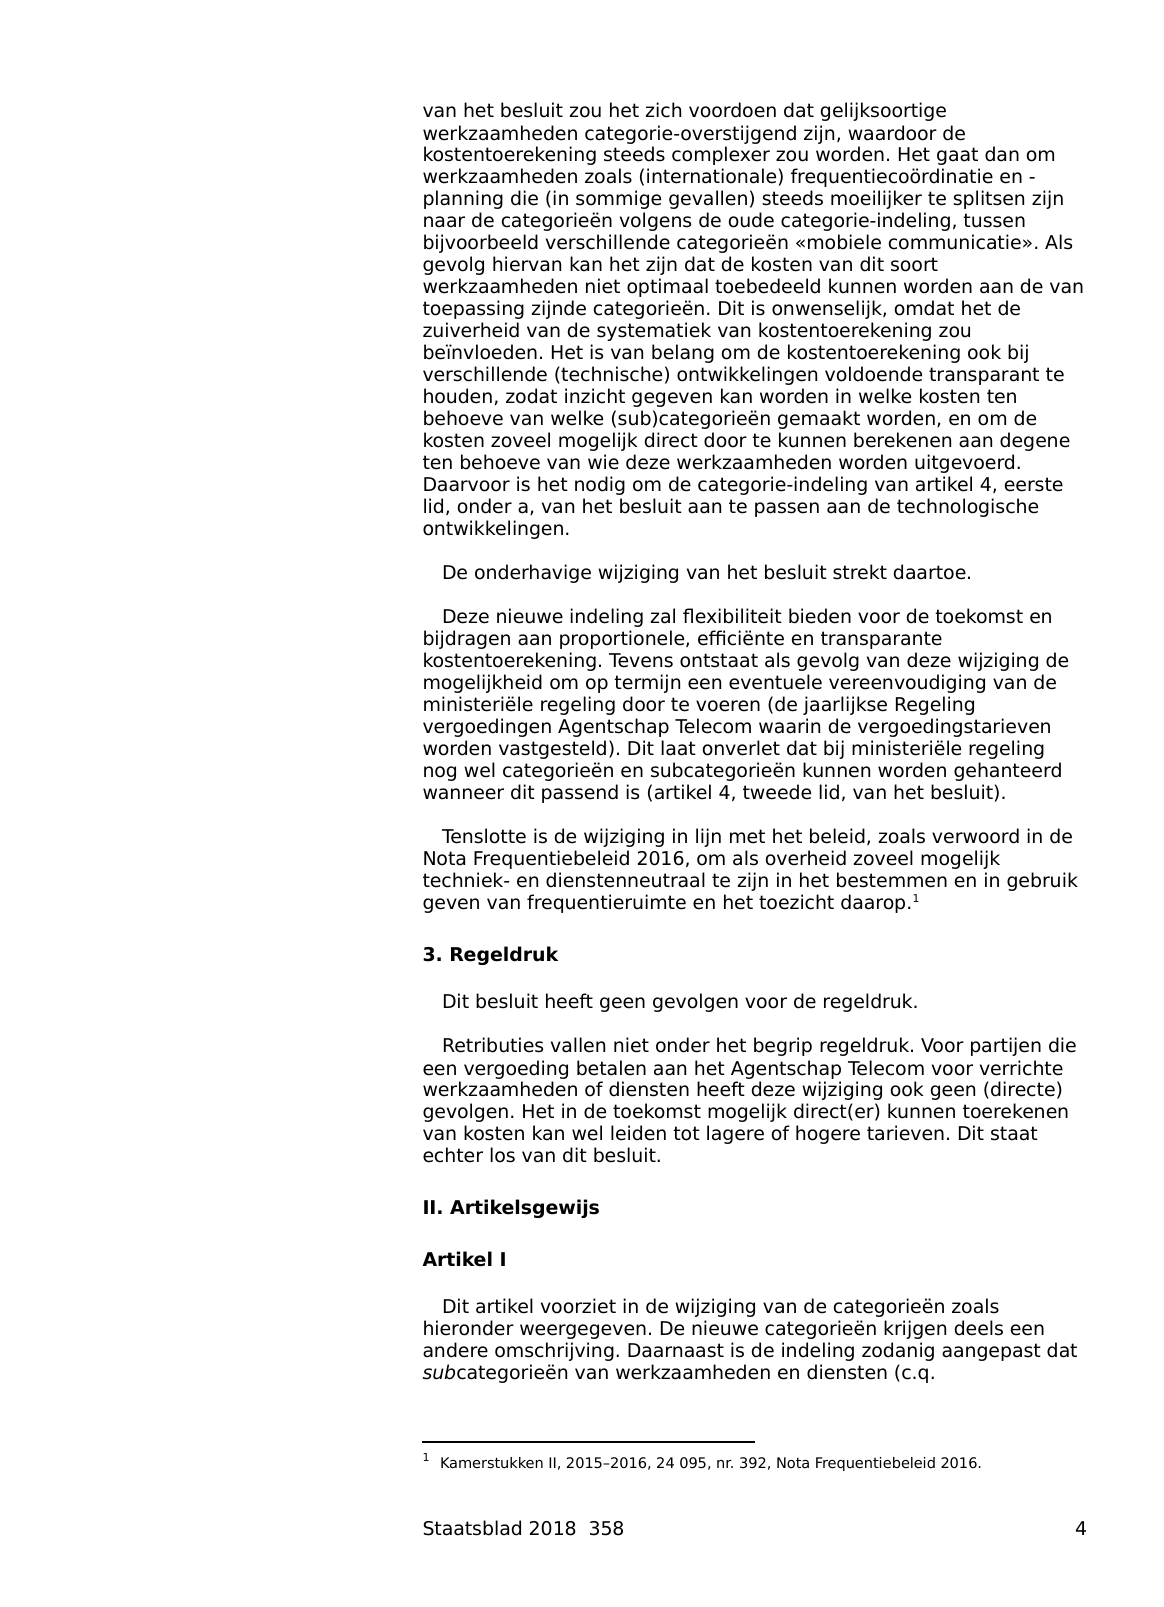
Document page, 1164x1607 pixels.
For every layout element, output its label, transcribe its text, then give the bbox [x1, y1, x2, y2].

subtitle Artikel I [422, 1249, 1087, 1271]
text Dit artikel voorziet in de wijziging van de categorieën zoals hieronder weergegeven. De nieuwe categorieën krijgen deels een andere omschrijving. Daarnaast is de indeling zodanig aangepast dat subcategorieën van werkzaamheden en diensten (c.q. [422, 1296, 1087, 1384]
subtitle 3. Regeldruk [422, 944, 1087, 966]
text Dit besluit heeft geen gevolgen voor de regeldruk. [422, 991, 1087, 1013]
text Kamerstukken II, 2015–2016, 24 095, nr. 392, Nota Frequentiebeleid 2016. [422, 1451, 1087, 1473]
text Deze nieuwe indeling zal flexibiliteit bieden voor de toekomst en bijdragen aan proportionele, efficiënte en transparante kostentoerekening. Tevens ontstaat als gevolg van deze wijziging de mogelijkheid om op termijn een eventuele vereenvoudiging van de ministeriële regeling door te voeren (de jaarlijkse Regeling vergoedingen Agentschap Telecom waarin de vergoedingstarieven worden vastgesteld). Dit laat onverlet dat bij ministeriële regeling nog wel categorieën en subcategorieën kunnen worden gehanteerd wanneer dit passend is (artikel 4, tweede lid, van het besluit). [422, 606, 1087, 804]
subtitle II. Artikelsgewijs [422, 1197, 1087, 1219]
text Retributies vallen niet onder het begrip regeldruk. Voor partijen die een vergoeding betalen aan het Agentschap Telecom voor verrichte werkzaamheden of diensten heeft deze wijziging ook geen (directe) gevolgen. Het in de toekomst mogelijk direct(er) kunnen toerekenen van kosten kan wel leiden tot lagere of hogere tarieven. Dit staat echter los van dit besluit. [422, 1035, 1087, 1167]
text van het besluit zou het zich voordoen dat gelijksoortige werkzaamheden categorie-overstijgend zijn, waardoor de kostentoerekening steeds complexer zou worden. Het gaat dan om werkzaamheden zoals (internationale) frequentiecoördinatie en -planning die (in sommige gevallen) steeds moeilijker te splitsen zijn naar de categorieën volgens de oude categorie-indeling, tussen bijvoorbeeld verschillende categorieën «mobiele communicatie». Als gevolg hiervan kan het zijn dat de kosten van dit soort werkzaamheden niet optimaal toebedeeld kunnen worden aan de van toepassing zijnde categorieën. Dit is onwenselijk, omdat het de zuiverheid van de systematiek van kostentoerekening zou beïnvloeden. Het is van belang om de kostentoerekening ook bij verschillende (technische) ontwikkelingen voldoende transparant te houden, zodat inzicht gegeven kan worden in welke kosten ten behoeve van welke (sub)categorieën gemaakt worden, en om de kosten zoveel mogelijk direct door te kunnen berekenen aan degene ten behoeve van wie deze werkzaamheden worden uitgevoerd. Daarvoor is het nodig om de categorie-indeling van artikel 4, eerste lid, onder a, van het besluit aan te passen aan de technologische ontwikkelingen. [422, 100, 1087, 540]
text Tenslotte is de wijziging in lijn met het beleid, zoals verwoord in de Nota Frequentiebeleid 2016, om als overheid zoveel mogelijk techniek- en dienstenneutraal te zijn in het bestemmen en in gebruik geven van frequentieruimte en het toezicht daarop. [422, 826, 1087, 914]
text De onderhavige wijziging van het besluit strekt daartoe. [422, 562, 1087, 584]
